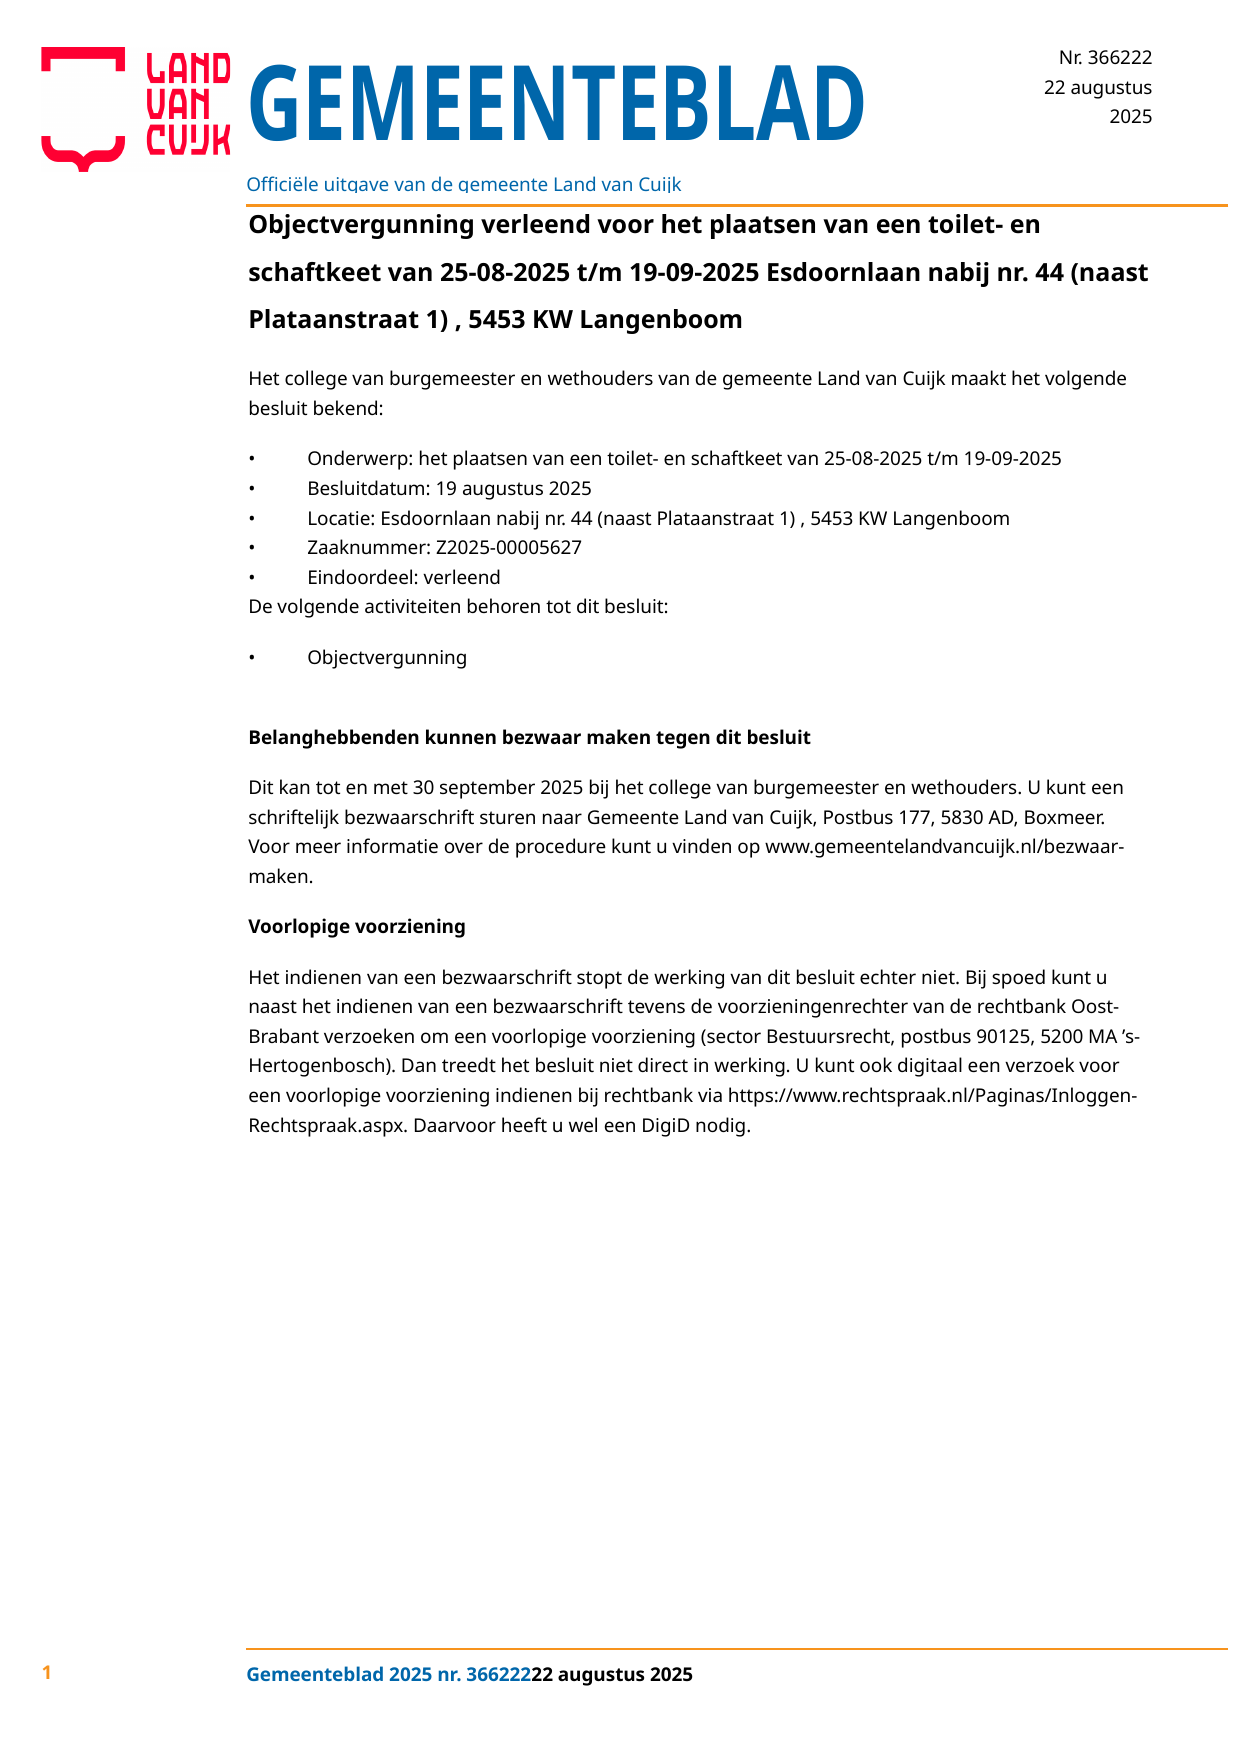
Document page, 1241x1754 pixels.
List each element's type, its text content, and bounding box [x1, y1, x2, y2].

list Objectvergunning [248, 644, 1152, 669]
text Het college van burgemeester en wethouders van de gemeente Land van Cuijk maakt het volgende besluit bekend: [248, 366, 1152, 421]
list Onderwerp: het plaatsen van een toilet- en schaftkeet van 25-08-2025 t/m 19-09-2025 [248, 446, 1152, 471]
list Locatie: Esdoornlaan nabij nr. 44 (naast Plataanstraat 1) , 5453 KW Langenboom [248, 505, 1152, 530]
picture [41, 47, 231, 172]
text Objectvergunning verleend voor het plaatsen van een toilet- en schaftkeet van 25-08-2025 t/m 19-09-2025 Esdoornlaan nabij nr. 44 (naast Plataanstraat 1) , 5453 KW Langenboom [248, 207, 1152, 336]
list Eindoordeel: verleend [248, 564, 1152, 589]
text Dit kan tot en met 30 september 2025 bij het college van burgemeester en wethouders. U kunt een schriftelijk bezwaarschrift sturen naar Gemeente Land van Cuijk, Postbus 177, 5830 AD, Boxmeer. Voor meer informatie over de procedure kunt u vinden op www.gemeentelandvancuijk.nl/bezwaar-maken. [248, 774, 1152, 889]
text Belanghebbenden kunnen bezwaar maken tegen dit besluit [248, 724, 1152, 749]
text De volgende activiteiten behoren tot dit besluit: [248, 593, 1152, 619]
list Besluitdatum: 19 augustus 2025 [248, 475, 1152, 501]
list Zaaknummer: Z2025-00005627 [248, 534, 1152, 560]
text Het indienen van een bezwaarschrift stopt de werking van dit besluit echter niet. Bij spoed kunt u naast het indienen van een bezwaarschrift tevens de voorzieningenrechter van de rechtbank Oost-Brabant verzoeken om een voorlopige voorziening (sector Bestuursrecht, postbus 90125, 5200 MA ’s-Hertogenbosch). Dan treedt het besluit niet direct in werking. U kunt ook digitaal een verzoek voor een voorlopige voorziening indienen bij rechtbank via https://www.rechtspraak.nl/Paginas/Inloggen-Rechtspraak.aspx. Daarvoor heeft u wel een DigiD nodig. [248, 964, 1152, 1137]
text Voorlopige voorziening [248, 913, 1152, 939]
